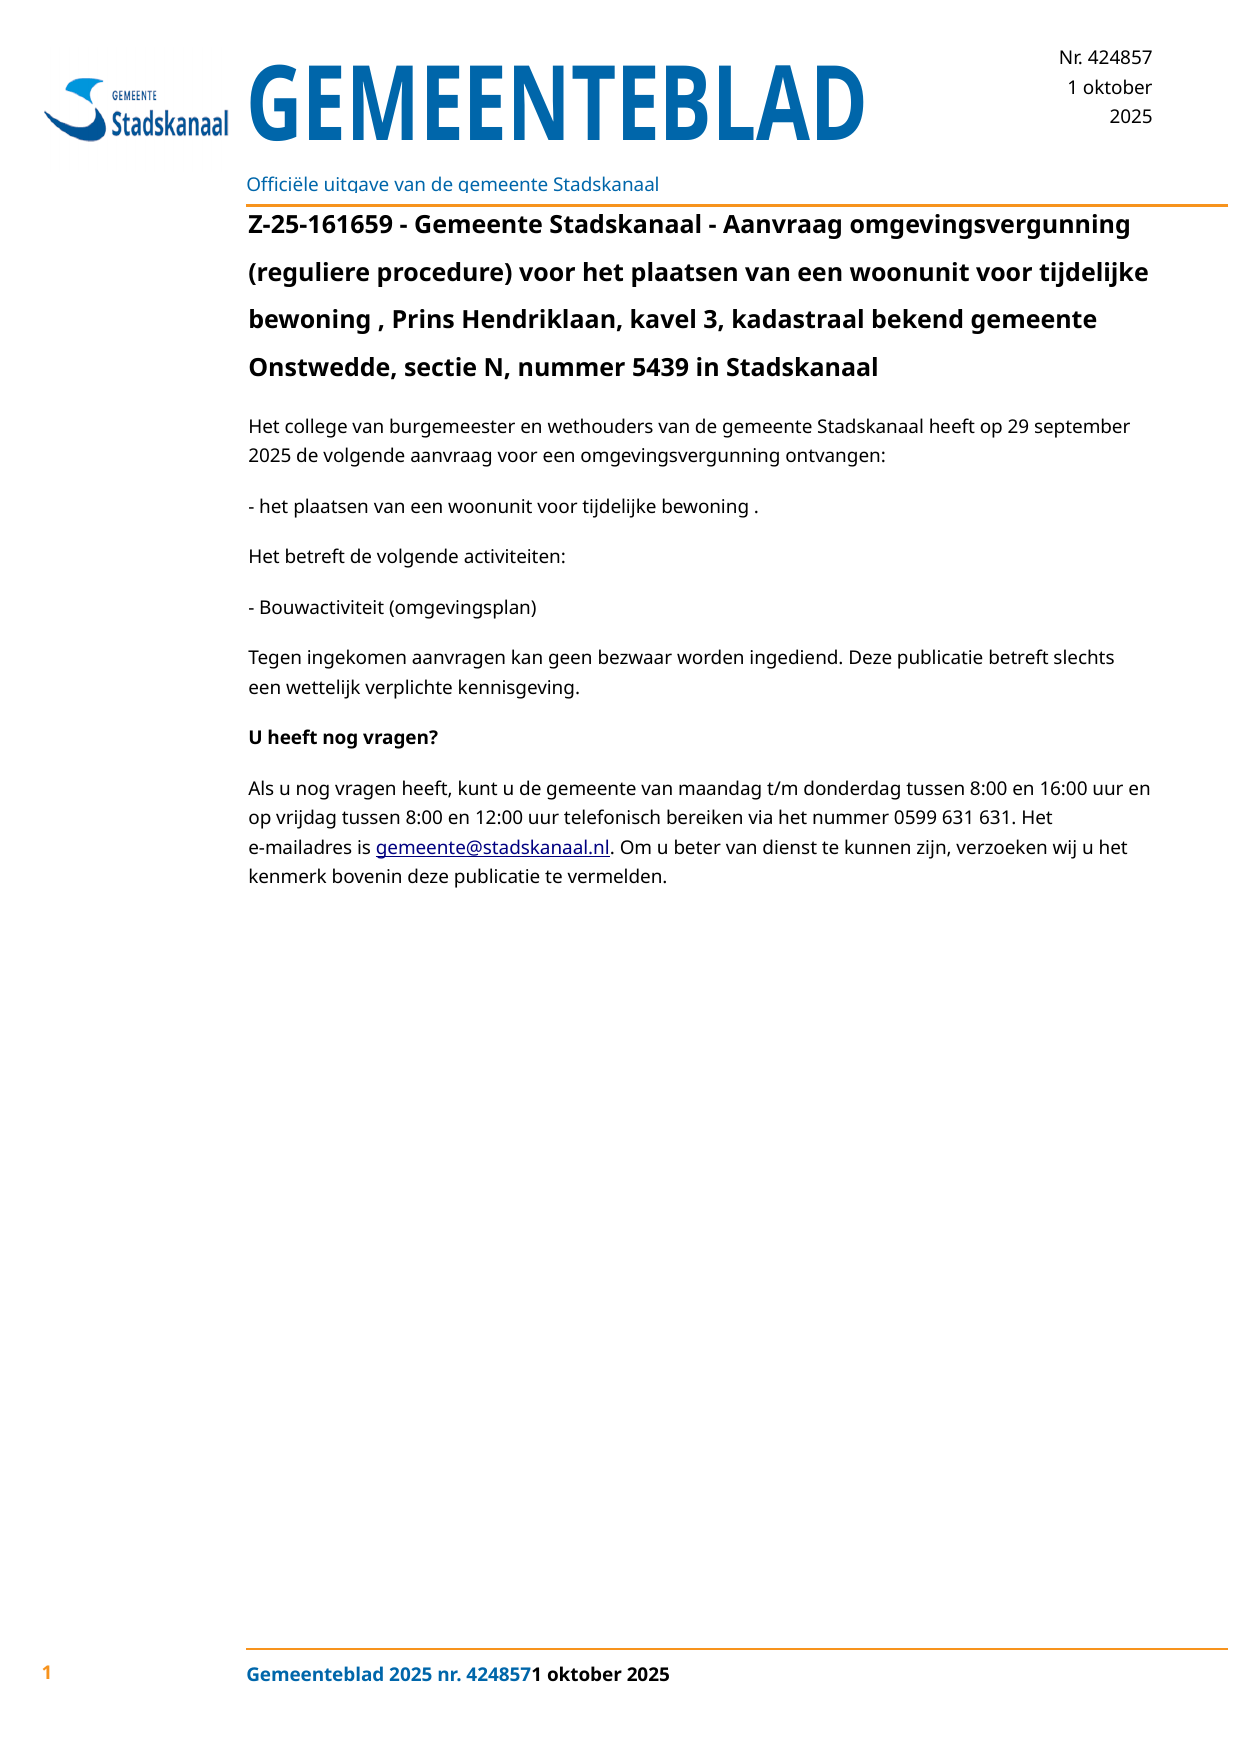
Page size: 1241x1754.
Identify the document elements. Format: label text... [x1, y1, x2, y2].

text Tegen ingekomen aanvragen kan geen bezwaar worden ingediend. Deze publicatie betreft slechts een wettelijk verplichte kennisgeving. [248, 644, 1152, 700]
text - het plaatsen van een woonunit voor tijdelijke bewoning . [248, 493, 1152, 519]
text - Bouwactiviteit (omgevingsplan) [248, 594, 1152, 620]
text U heeft nog vragen? [248, 724, 1152, 750]
picture [41, 47, 231, 172]
text Z-25-161659 - Gemeente Stadskanaal - Aanvraag omgevingsvergunning (reguliere procedure) voor het plaatsen van een woonunit voor tijdelijke bewoning , Prins Hendriklaan, kavel 3, kadastraal bekend gemeente Onstwedde, sectie N, nummer 5439 in Stadskanaal [248, 207, 1152, 384]
text Als u nog vragen heeft, kunt u de gemeente van maandag t/m donderdag tussen 8:00 en 16:00 uur en op vrijdag tussen 8:00 en 12:00 uur telefonisch bereiken via het nummer 0599 631 631. Het e‑mailadres is gemeente@stadskanaal.nl. Om u beter van dienst te kunnen zijn, verzoeken wij u het kenmerk bovenin deze publicatie te vermelden. [248, 775, 1152, 889]
text Het college van burgemeester en wethouders van de gemeente Stadskanaal heeft op 29 september 2025 de volgende aanvraag voor een omgevingsvergunning ontvangen: [248, 413, 1152, 468]
text Het betreft de volgende activiteiten: [248, 543, 1152, 569]
